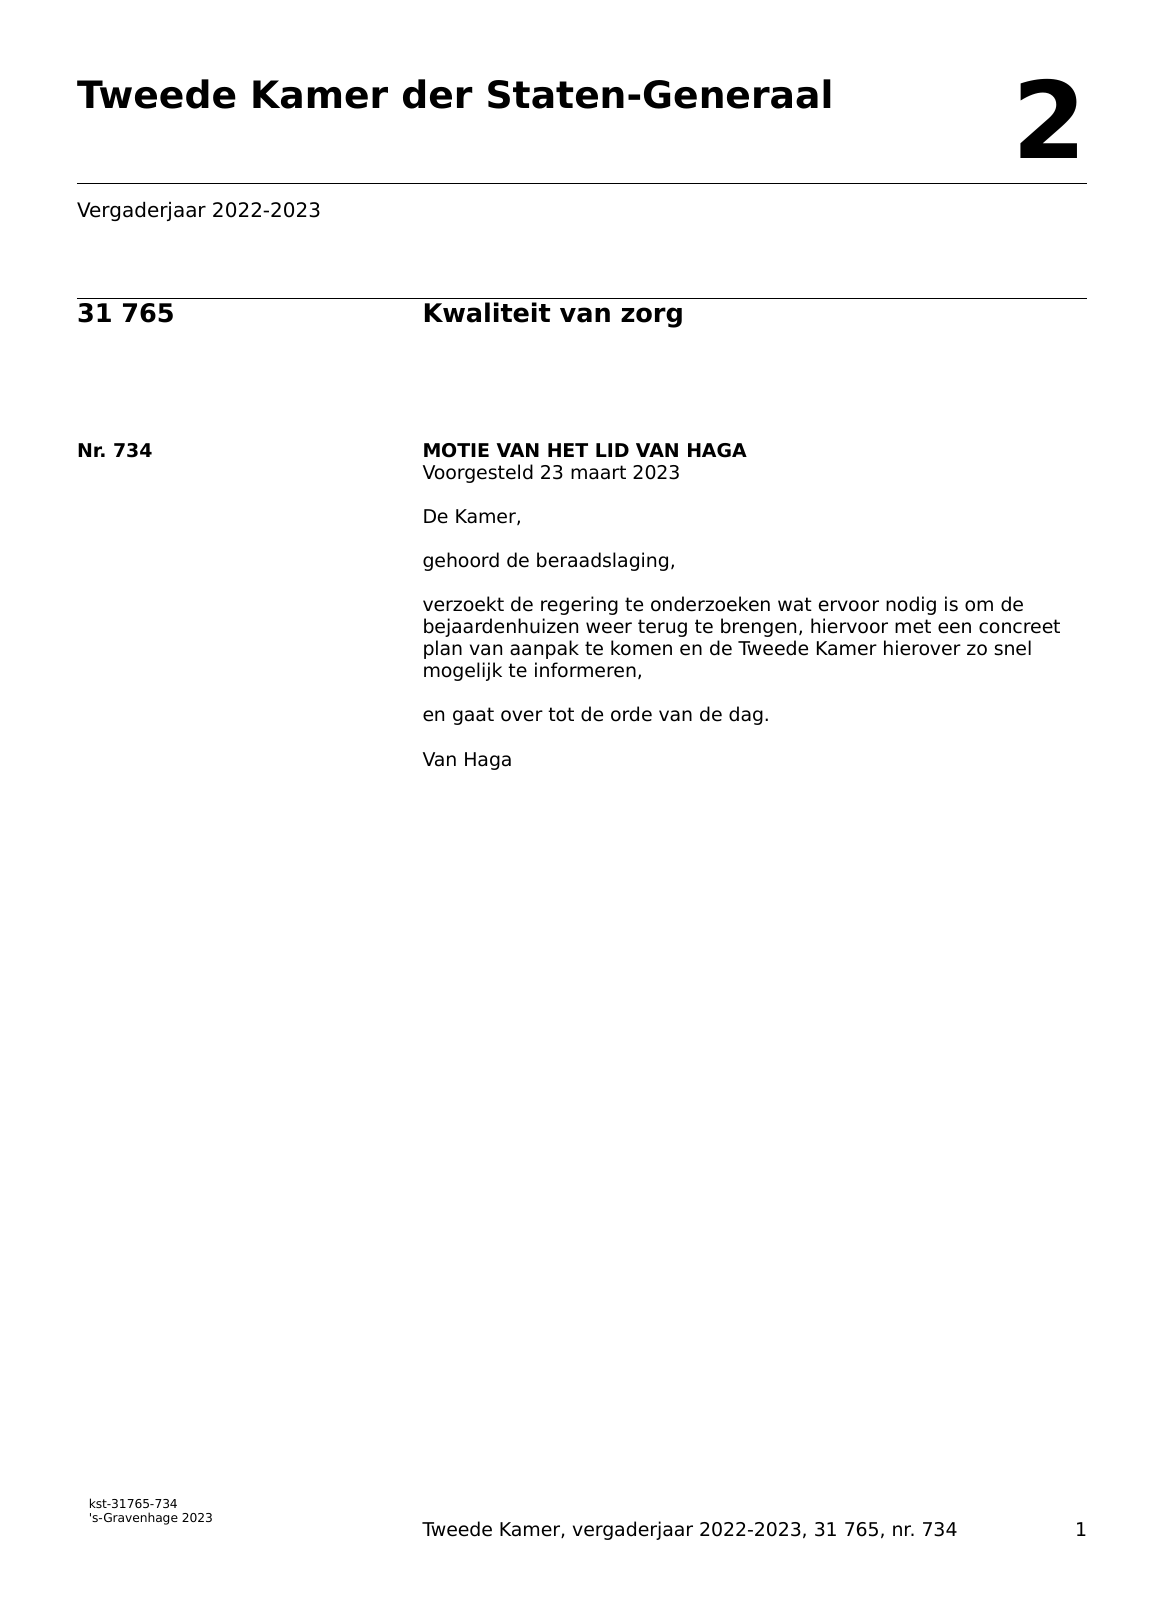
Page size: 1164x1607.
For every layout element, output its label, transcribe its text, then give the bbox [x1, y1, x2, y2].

text gehoord de beraadslaging, [422, 550, 1087, 572]
table_header 2 [886, 59, 1087, 183]
subtitle 31 765 Kwaliteit van zorg [77, 299, 1087, 329]
text 's-Gravenhage 2023 [88, 1511, 323, 1525]
subtitle Nr. 734 MOTIE VAN HET LID VAN HAGA [77, 440, 1087, 462]
text en gaat over tot de orde van de dag. [422, 704, 1087, 726]
text kst-31765-734 [88, 1497, 323, 1511]
text De Kamer, [422, 506, 1087, 528]
table_header Tweede Kamer der Staten-Generaal [77, 59, 886, 183]
text Voorgesteld 23 maart 2023 [422, 462, 1087, 484]
table_cell Vergaderjaar 2022-2023 [77, 184, 1087, 298]
text verzoekt de regering te onderzoeken wat ervoor nodig is om de bejaardenhuizen weer terug te brengen, hiervoor met een concreet plan van aanpak te komen en de Tweede Kamer hierover zo snel mogelijk te informeren, [422, 594, 1087, 682]
text Van Haga [422, 748, 1087, 770]
